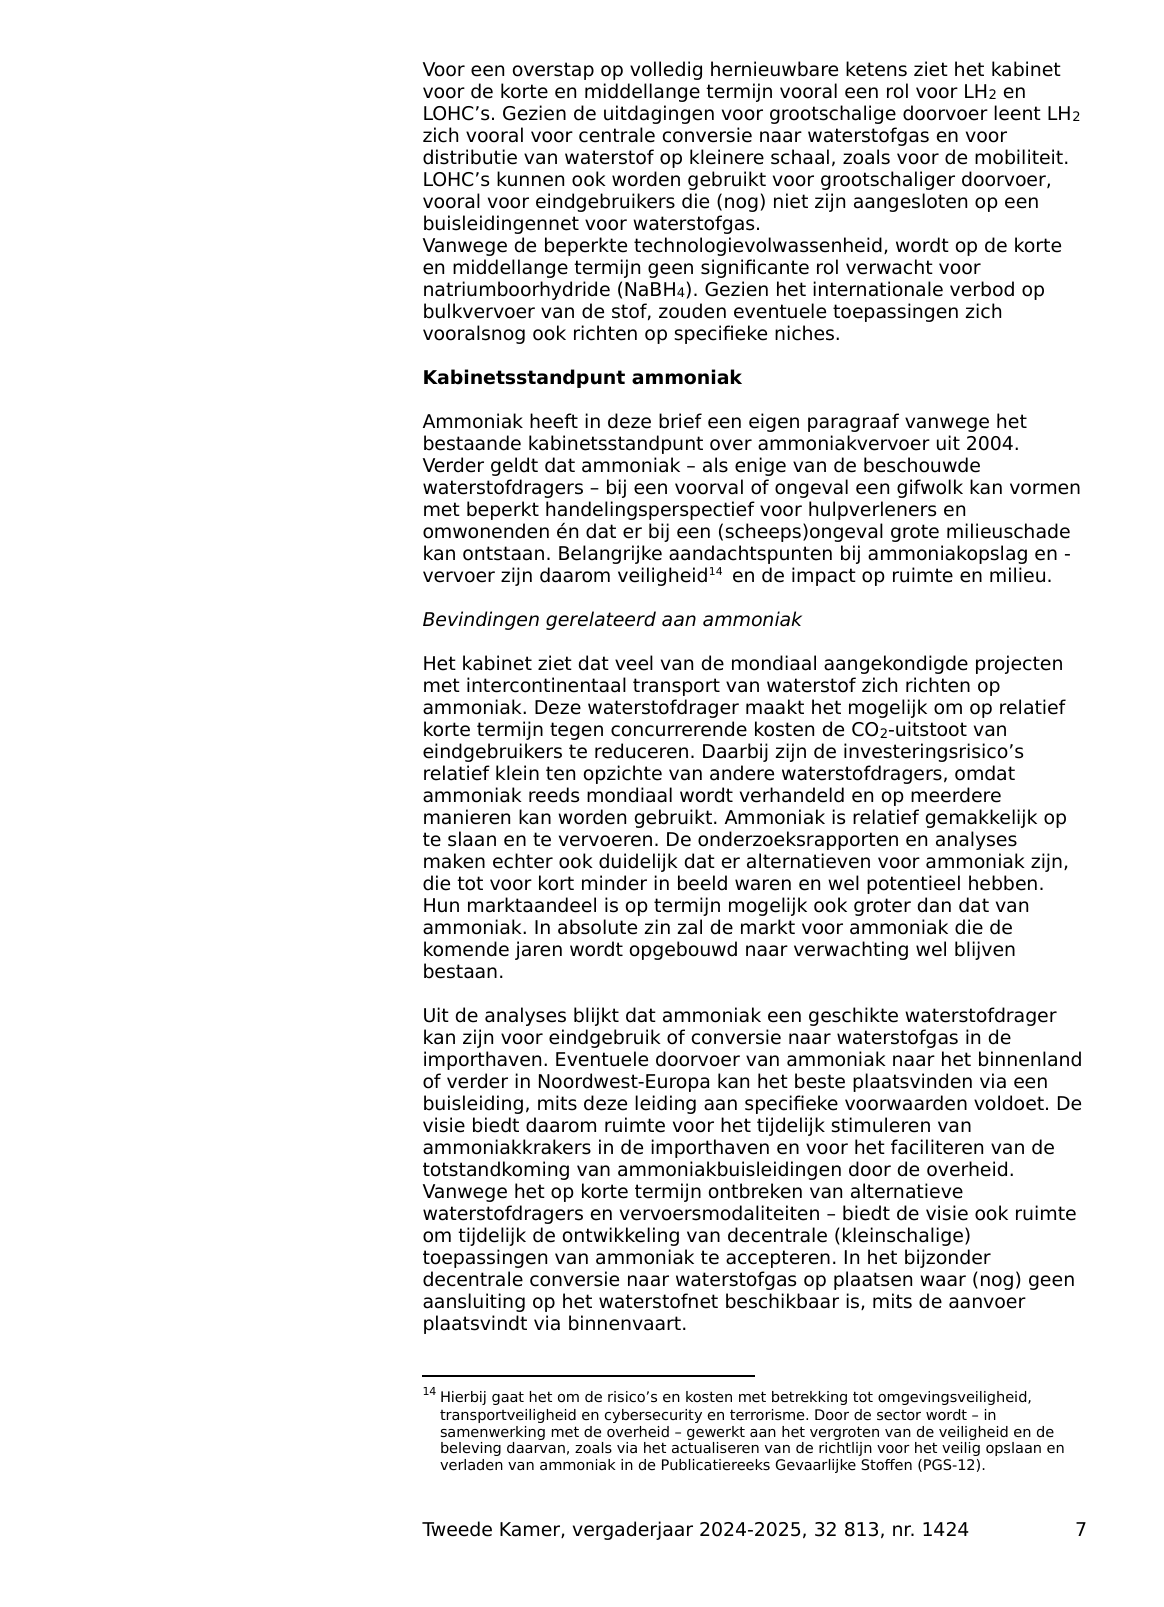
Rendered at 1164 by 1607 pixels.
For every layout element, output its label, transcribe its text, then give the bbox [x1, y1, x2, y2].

text Uit de analyses blijkt dat ammoniak een geschikte waterstofdrager kan zijn voor eindgebruik of conversie naar waterstofgas in de importhaven. Eventuele doorvoer van ammoniak naar het binnenland of verder in Noordwest-Europa kan het beste plaatsvinden via een buisleiding, mits deze leiding aan specifieke voorwaarden voldoet. De visie biedt daarom ruimte voor het tijdelijk stimuleren van ammoniakkrakers in de importhaven en voor het faciliteren van de totstandkoming van ammoniakbuisleidingen door de overheid. Vanwege het op korte termijn ontbreken van alternatieve waterstofdragers en vervoersmodaliteiten – biedt de visie ook ruimte om tijdelijk de ontwikkeling van decentrale (kleinschalige) toepassingen van ammoniak te accepteren. In het bijzonder decentrale conversie naar waterstofgas op plaatsen waar (nog) geen aansluiting op het waterstofnet beschikbaar is, mits de aanvoer plaatsvindt via binnenvaart. [422, 1005, 1087, 1335]
text Hierbij gaat het om de risico’s en kosten met betrekking tot omgevingsveiligheid, transportveiligheid en cybersecurity en terrorisme. Door de sector wordt – in samenwerking met de overheid – gewerkt aan het vergroten van de veiligheid en de beleving daarvan, zoals via het actualiseren van de richtlijn voor het veilig opslaan en verladen van ammoniak in de Publicatiereeks Gevaarlijke Stoffen (PGS-12). [422, 1385, 1087, 1474]
subtitle Bevindingen gerelateerd aan ammoniak [422, 609, 1087, 631]
text Vanwege de beperkte technologievolwassenheid, wordt op de korte en middellange termijn geen significante rol verwacht voor natriumboorhydride (NaBH4). Gezien het internationale verbod op bulkvervoer van de stof, zouden eventuele toepassingen zich vooralsnog ook richten op specifieke niches. [422, 235, 1087, 345]
text Het kabinet ziet dat veel van de mondiaal aangekondigde projecten met intercontinentaal transport van waterstof zich richten op ammoniak. Deze waterstofdrager maakt het mogelijk om op relatief korte termijn tegen concurrerende kosten de CO2-uitstoot van eindgebruikers te reduceren. Daarbij zijn de investeringsrisico’s relatief klein ten opzichte van andere waterstofdragers, omdat ammoniak reeds mondiaal wordt verhandeld en op meerdere manieren kan worden gebruikt. Ammoniak is relatief gemakkelijk op te slaan en te vervoeren. De onderzoeksrapporten en analyses maken echter ook duidelijk dat er alternatieven voor ammoniak zijn, die tot voor kort minder in beeld waren en wel potentieel hebben. Hun marktaandeel is op termijn mogelijk ook groter dan dat van ammoniak. In absolute zin zal de markt voor ammoniak die de komende jaren wordt opgebouwd naar verwachting wel blijven bestaan. [422, 653, 1087, 983]
text Voor een overstap op volledig hernieuwbare ketens ziet het kabinet voor de korte en middellange termijn vooral een rol voor LH2 en LOHC’s. Gezien de uitdagingen voor grootschalige doorvoer leent LH2 zich vooral voor centrale conversie naar waterstofgas en voor distributie van waterstof op kleinere schaal, zoals voor de mobiliteit. LOHC’s kunnen ook worden gebruikt voor grootschaliger doorvoer, vooral voor eindgebruikers die (nog) niet zijn aangesloten op een buisleidingennet voor waterstofgas. [422, 59, 1087, 235]
text Ammoniak heeft in deze brief een eigen paragraaf vanwege het bestaande kabinetsstandpunt over ammoniakvervoer uit 2004. Verder geldt dat ammoniak – als enige van de beschouwde waterstofdragers – bij een voorval of ongeval een gifwolk kan vormen met beperkt handelingsperspectief voor hulpverleners en omwonenden én dat er bij een (scheeps)ongeval grote milieuschade kan ontstaan. Belangrijke aandachtspunten bij ammoniakopslag en -vervoer zijn daarom veiligheid en de impact op ruimte en milieu. [422, 411, 1087, 587]
subtitle Kabinetsstandpunt ammoniak [422, 367, 1087, 389]
